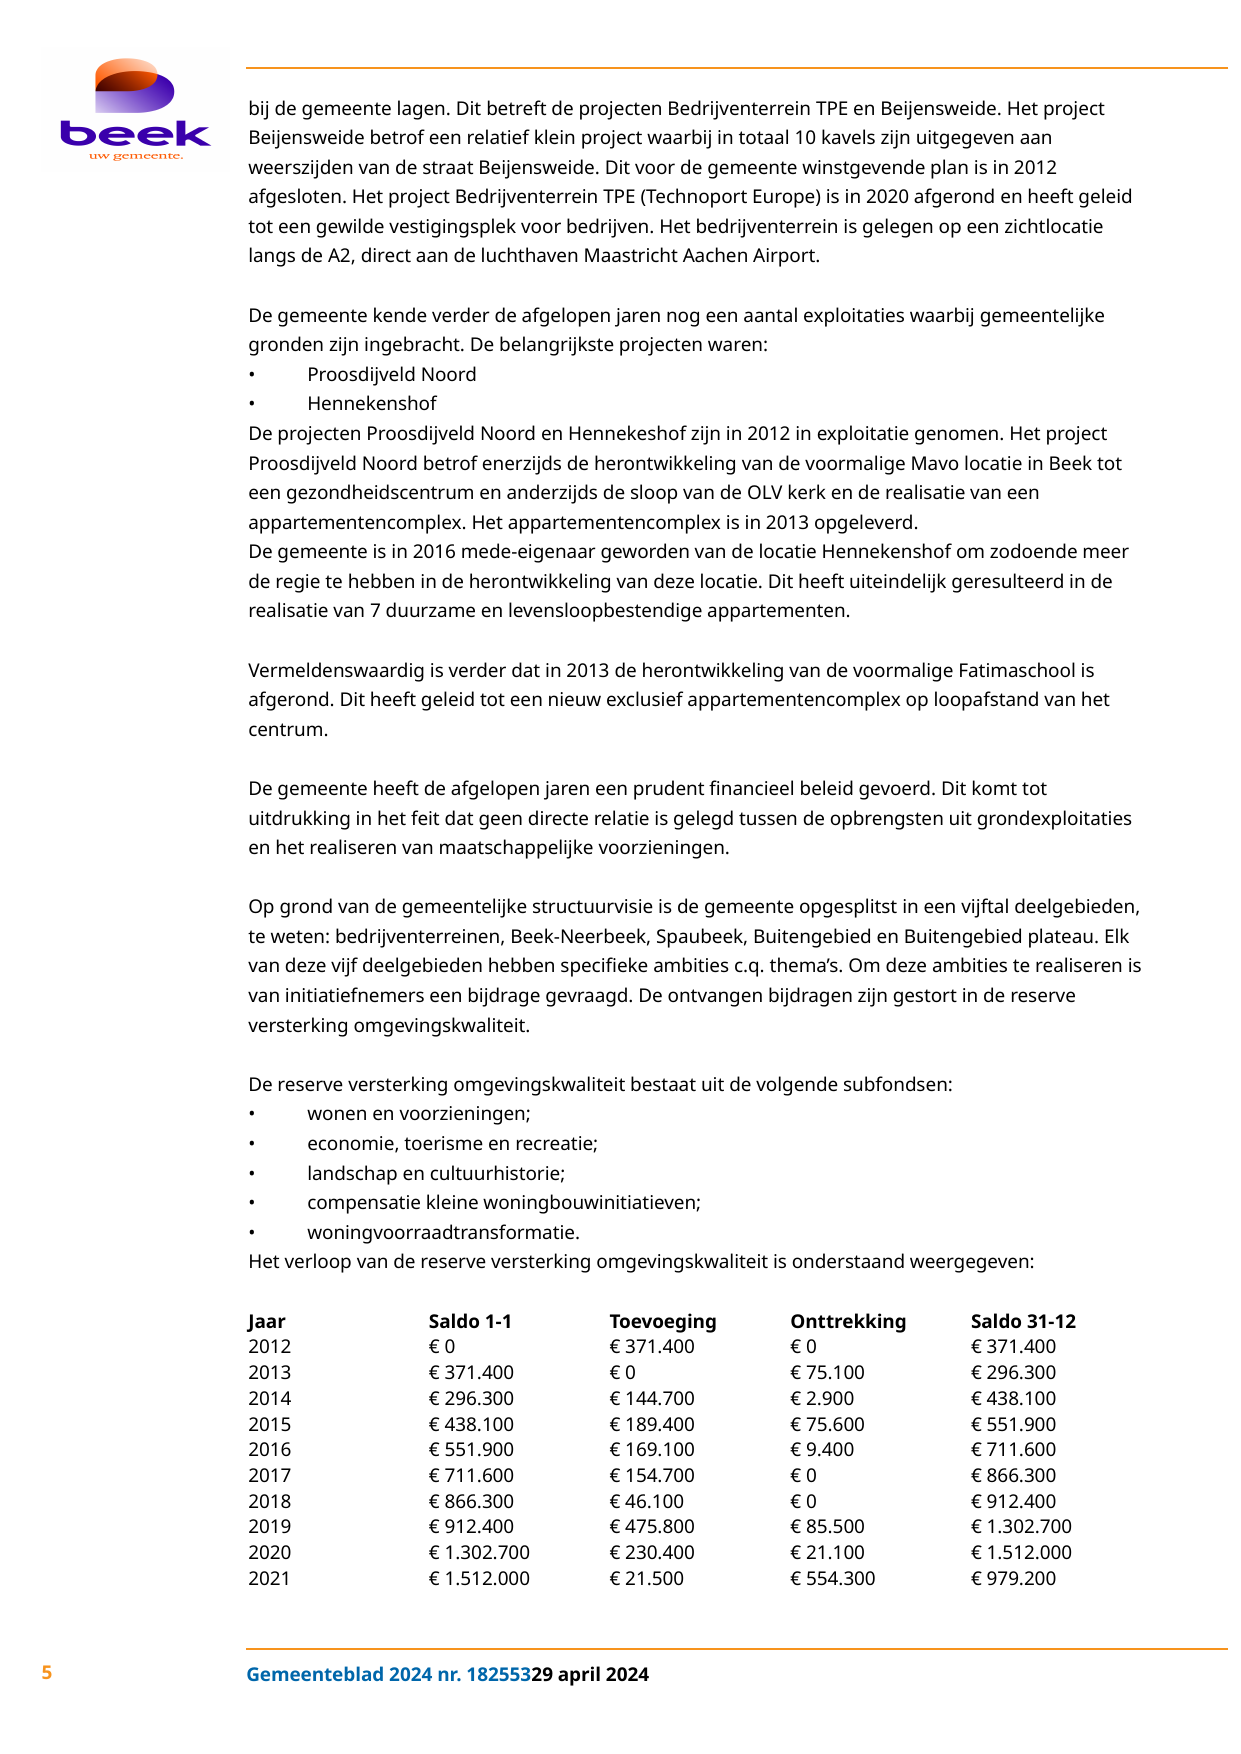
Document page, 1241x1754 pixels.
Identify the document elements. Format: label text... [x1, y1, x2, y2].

table_cell € 438.100 [429, 1411, 609, 1436]
table_cell € 371.400 [609, 1334, 790, 1359]
table_cell € 296.300 [971, 1359, 1152, 1385]
table_cell € 0 [790, 1488, 971, 1514]
text Op grond van de gemeentelijke structuurvisie is de gemeente opgesplitst in een vijftal deelgebieden, te weten: bedrijventerreinen, Beek-Neerbeek, Spaubeek, Buitengebied en Buitengebied plateau. Elk van deze vijf deelgebieden hebben specifieke ambities c.q. thema’s. Om deze ambities te realiseren is van initiatiefnemers een bijdrage gevraagd. De ontvangen bijdragen zijn gestort in de reserve versterking omgevingskwaliteit. [248, 893, 1152, 1038]
table_cell € 1.302.700 [971, 1514, 1152, 1539]
table_cell € 144.700 [609, 1385, 790, 1411]
list Proosdijveld Noord [248, 361, 1152, 387]
table_cell € 75.600 [790, 1411, 971, 1436]
list landschap en cultuurhistorie; [248, 1160, 1152, 1186]
table_header Jaar [248, 1308, 429, 1333]
table_cell € 551.900 [971, 1411, 1152, 1436]
table_cell € 0 [609, 1359, 790, 1385]
table_cell € 866.300 [429, 1488, 609, 1514]
table_cell € 0 [429, 1334, 609, 1359]
table_cell 2012 [248, 1334, 429, 1359]
table_cell 2014 [248, 1385, 429, 1411]
table_cell 2016 [248, 1436, 429, 1462]
text De gemeente kende verder de afgelopen jaren nog een aantal exploitaties waarbij gemeentelijke gronden zijn ingebracht. De belangrijkste projecten waren: [248, 302, 1152, 357]
table_cell € 912.400 [429, 1514, 609, 1539]
table_cell € 371.400 [971, 1334, 1152, 1359]
table_cell 2021 [248, 1565, 429, 1591]
table_cell € 912.400 [971, 1488, 1152, 1514]
table_cell € 979.200 [971, 1565, 1152, 1591]
text Het verloop van de reserve versterking omgevingskwaliteit is onderstaand weergegeven: [248, 1248, 1152, 1274]
table_header Toevoeging [609, 1308, 790, 1333]
table_cell € 2.900 [790, 1385, 971, 1411]
list compensatie kleine woningbouwinitiatieven; [248, 1189, 1152, 1215]
table_cell € 371.400 [429, 1359, 609, 1385]
text bij de gemeente lagen. Dit betreft de projecten Bedrijventerrein TPE en Beijensweide. Het project Beijensweide betrof een relatief klein project waarbij in totaal 10 kavels zijn uitgegeven aan weerszijden van de straat Beijensweide. Dit voor de gemeente winstgevende plan is in 2012 afgesloten. Het project Bedrijventerrein TPE (Technoport Europe) is in 2020 afgerond en heeft geleid tot een gewilde vestigingsplek voor bedrijven. Het bedrijventerrein is gelegen op een zichtlocatie langs de A2, direct aan de luchthaven Maastricht Aachen Airport. [248, 95, 1152, 268]
table_cell € 1.512.000 [971, 1539, 1152, 1565]
table_cell € 296.300 [429, 1385, 609, 1411]
text De gemeente heeft de afgelopen jaren een prudent financieel beleid gevoerd. Dit komt tot uitdrukking in het feit dat geen directe relatie is gelegd tussen de opbrengsten uit grondexploitaties en het realiseren van maatschappelijke voorzieningen. [248, 775, 1152, 860]
table_cell € 438.100 [971, 1385, 1152, 1411]
list economie, toerisme en recreatie; [248, 1130, 1152, 1156]
table_header Onttrekking [790, 1308, 971, 1333]
table_cell 2018 [248, 1488, 429, 1514]
list Hennekenshof [248, 391, 1152, 416]
table_cell € 85.500 [790, 1514, 971, 1539]
table_cell € 189.400 [609, 1411, 790, 1436]
table_cell € 230.400 [609, 1539, 790, 1565]
table_cell 2017 [248, 1462, 429, 1488]
text De projecten Proosdijveld Noord en Hennekeshof zijn in 2012 in exploitatie genomen. Het project Proosdijveld Noord betrof enerzijds de herontwikkeling van de voormalige Mavo locatie in Beek tot een gezondheidscentrum en anderzijds de sloop van de OLV kerk en de realisatie van een appartementencomplex. Het appartementencomplex is in 2013 opgeleverd. [248, 420, 1152, 535]
table_header Saldo 31-12 [971, 1308, 1152, 1333]
text Vermeldenswaardig is verder dat in 2013 de herontwikkeling van de voormalige Fatimaschool is afgerond. Dit heeft geleid tot een nieuw exclusief appartementencomplex op loopafstand van het centrum. [248, 657, 1152, 742]
table_cell € 154.700 [609, 1462, 790, 1488]
table_cell € 1.302.700 [429, 1539, 609, 1565]
table_header Saldo 1-1 [429, 1308, 609, 1333]
list wonen en voorzieningen; [248, 1101, 1152, 1126]
table_cell € 711.600 [429, 1462, 609, 1488]
table_cell € 551.900 [429, 1436, 609, 1462]
table_cell € 169.100 [609, 1436, 790, 1462]
table_cell € 554.300 [790, 1565, 971, 1591]
table_cell € 9.400 [790, 1436, 971, 1462]
picture [41, 47, 231, 172]
table_cell 2015 [248, 1411, 429, 1436]
table_cell € 75.100 [790, 1359, 971, 1385]
table_cell 2020 [248, 1539, 429, 1565]
list woningvoorraadtransformatie. [248, 1219, 1152, 1245]
table_cell € 0 [790, 1334, 971, 1359]
table_cell € 0 [790, 1462, 971, 1488]
table_cell € 21.500 [609, 1565, 790, 1591]
table_cell 2013 [248, 1359, 429, 1385]
table_cell € 711.600 [971, 1436, 1152, 1462]
table_cell € 46.100 [609, 1488, 790, 1514]
table_cell € 21.100 [790, 1539, 971, 1565]
table_cell € 866.300 [971, 1462, 1152, 1488]
text De gemeente is in 2016 mede-eigenaar geworden van de locatie Hennekenshof om zodoende meer de regie te hebben in de herontwikkeling van deze locatie. Dit heeft uiteindelijk geresulteerd in de realisatie van 7 duurzame en levensloopbestendige appartementen. [248, 538, 1152, 623]
text De reserve versterking omgevingskwaliteit bestaat uit de volgende subfondsen: [248, 1071, 1152, 1097]
table_cell € 475.800 [609, 1514, 790, 1539]
table_cell € 1.512.000 [429, 1565, 609, 1591]
table_cell 2019 [248, 1514, 429, 1539]
